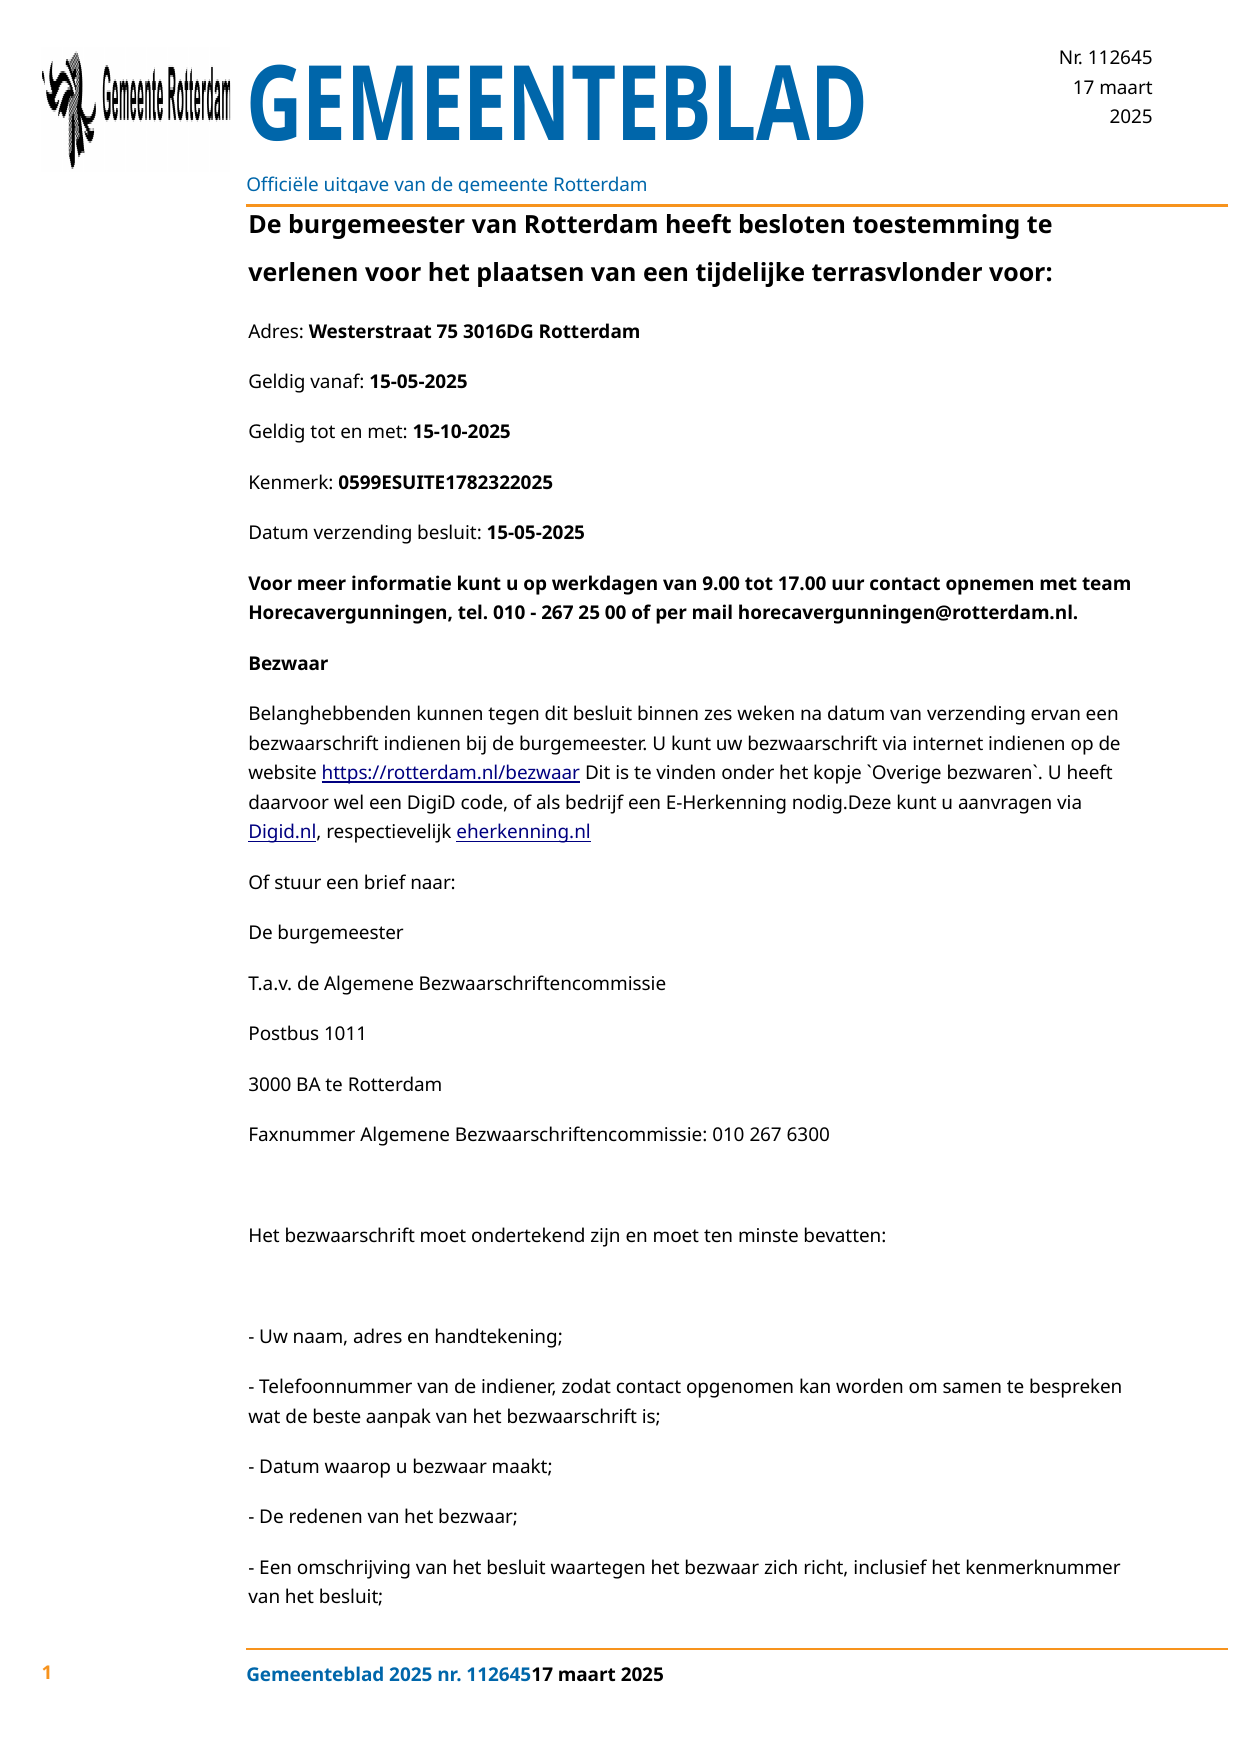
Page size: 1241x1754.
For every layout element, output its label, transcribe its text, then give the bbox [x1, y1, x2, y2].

text Of stuur een brief naar: [248, 869, 1152, 895]
text Geldig vanaf: 15-05-2025 [248, 368, 1152, 394]
text Adres: Westerstraat 75 3016DG Rotterdam [248, 318, 1152, 344]
text Datum verzending besluit: 15-05-2025 [248, 519, 1152, 545]
text Belanghebbenden kunnen tegen dit besluit binnen zes weken na datum van verzending ervan een bezwaarschrift indienen bij de burgemeester. U kunt uw bezwaarschrift via internet indienen op de website https://rotterdam.nl/bezwaar Dit is te vinden onder het kopje `Overige bezwaren`. U heeft daarvoor wel een DigiD code, of als bedrijf een E-Herkenning nodig.Deze kunt u aanvragen via Digid.nl, respectievelijk eherkenning.nl [248, 700, 1152, 844]
text - Datum waarop u bezwaar maakt; [248, 1453, 1152, 1479]
text Kenmerk: 0599ESUITE1782322025 [248, 469, 1152, 495]
picture [41, 47, 231, 172]
text 3000 BA te Rotterdam [248, 1071, 1152, 1097]
text Voor meer informatie kunt u op werkdagen van 9.00 tot 17.00 uur contact opnemen met team Horecavergunningen, tel. 010 - 267 25 00 of per mail horecavergunningen@rotterdam.nl. [248, 570, 1152, 625]
text - Een omschrijving van het besluit waartegen het bezwaar zich richt, inclusief het kenmerknummer van het besluit; [248, 1554, 1152, 1609]
text De burgemeester [248, 919, 1152, 945]
text T.a.v. de Algemene Bezwaarschriftencommissie [248, 970, 1152, 996]
text Faxnummer Algemene Bezwaarschriftencommissie: 010 267 6300 [248, 1121, 1152, 1147]
text - Telefoonnummer van de indiener, zodat contact opgenomen kan worden om samen te bespreken wat de beste aanpak van het bezwaarschrift is; [248, 1373, 1152, 1429]
text - Uw naam, adres en handtekening; [248, 1323, 1152, 1349]
text Postbus 1011 [248, 1020, 1152, 1046]
text Geldig tot en met: 15-10-2025 [248, 419, 1152, 444]
text Bezwaar [248, 650, 1152, 676]
text De burgemeester van Rotterdam heeft besloten toestemming te verlenen voor het plaatsen van een tijdelijke terrasvlonder voor: [248, 207, 1152, 288]
text - De redenen van het bezwaar; [248, 1504, 1152, 1529]
text Het bezwaarschrift moet ondertekend zijn en moet ten minste bevatten: [248, 1222, 1152, 1248]
